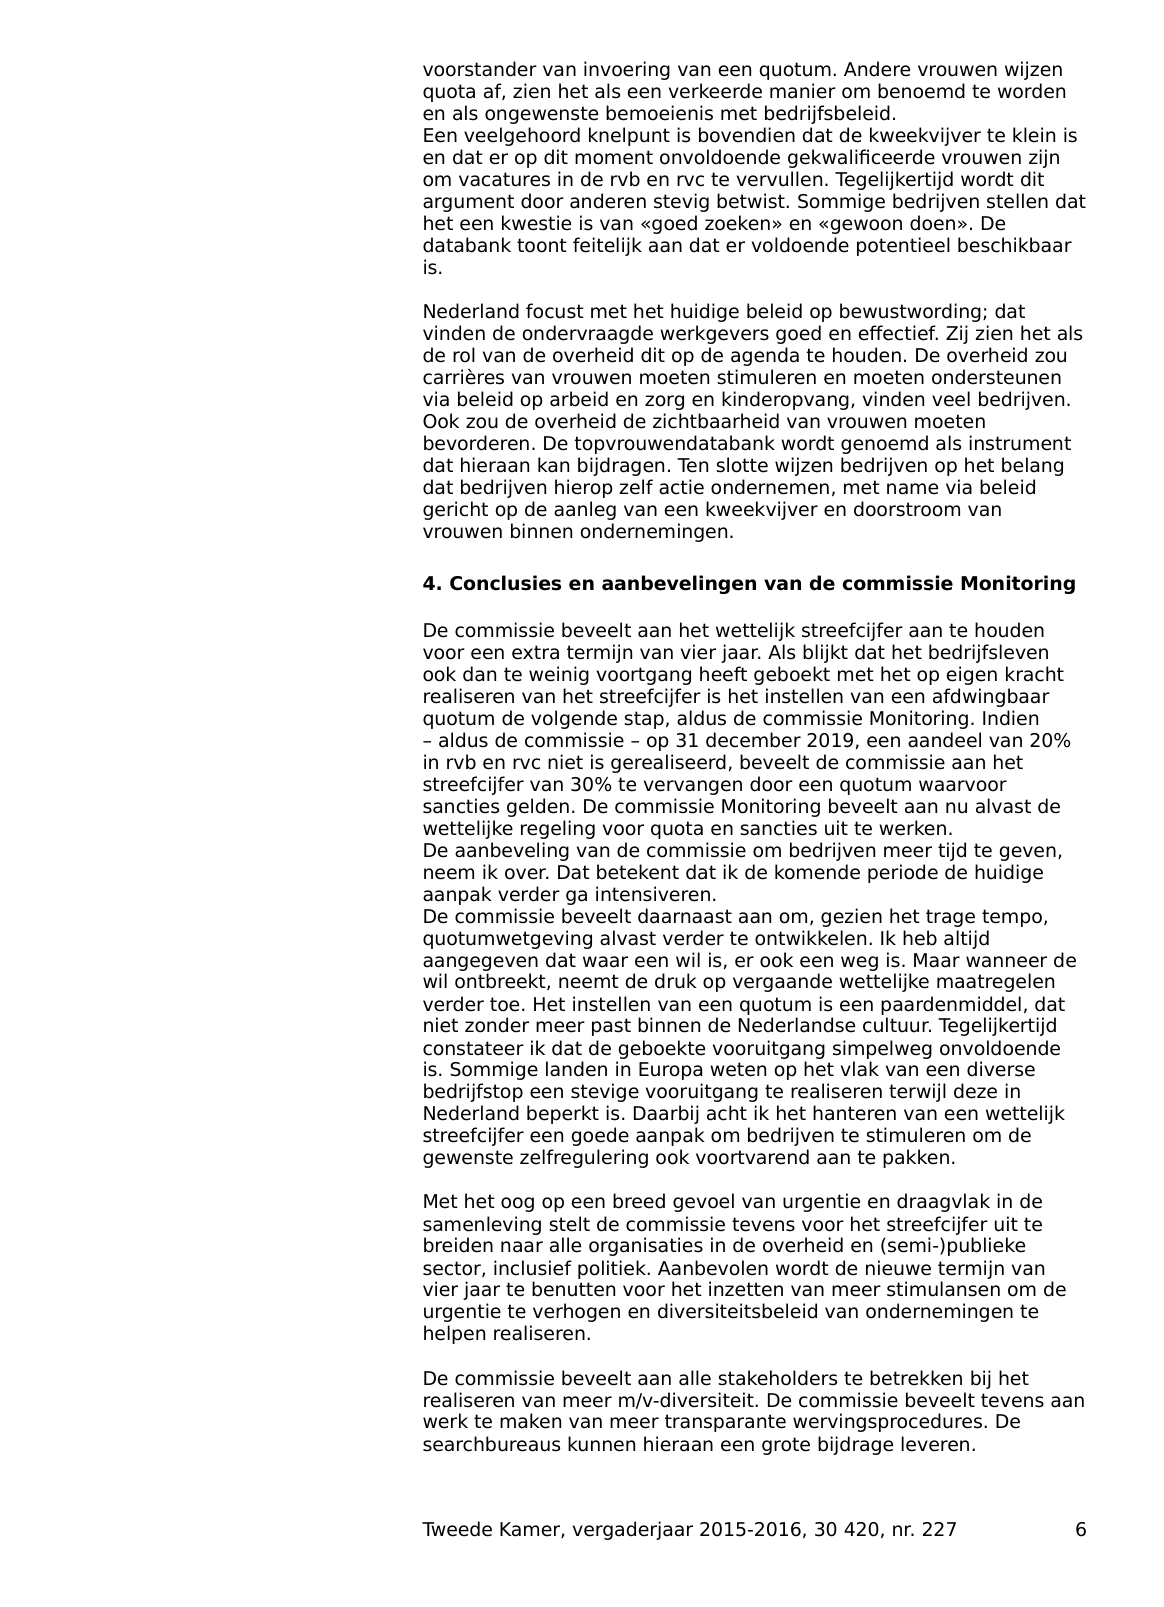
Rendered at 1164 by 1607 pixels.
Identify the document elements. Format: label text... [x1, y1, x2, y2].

subtitle 4. Conclusies en aanbevelingen van de commissie Monitoring [422, 573, 1087, 595]
text voorstander van invoering van een quotum. Andere vrouwen wijzen quota af, zien het als een verkeerde manier om benoemd te worden en als ongewenste bemoeienis met bedrijfsbeleid. [422, 59, 1087, 125]
text De commissie beveelt daarnaast aan om, gezien het trage tempo, quotumwetgeving alvast verder te ontwikkelen. Ik heb altijd aangegeven dat waar een wil is, er ook een weg is. Maar wanneer de wil ontbreekt, neemt de druk op vergaande wettelijke maatregelen verder toe. Het instellen van een quotum is een paardenmiddel, dat niet zonder meer past binnen de Nederlandse cultuur. Tegelijkertijd constateer ik dat de geboekte vooruitgang simpelweg onvoldoende is. Sommige landen in Europa weten op het vlak van een diverse bedrijfstop een stevige vooruitgang te realiseren terwijl deze in Nederland beperkt is. Daarbij acht ik het hanteren van een wettelijk streefcijfer een goede aanpak om bedrijven te stimuleren om de gewenste zelfregulering ook voortvarend aan te pakken. [422, 906, 1087, 1169]
text De aanbeveling van de commissie om bedrijven meer tijd te geven, neem ik over. Dat betekent dat ik de komende periode de huidige aanpak verder ga intensiveren. [422, 839, 1087, 906]
text De commissie beveelt aan alle stakeholders te betrekken bij het realiseren van meer m/v-diversiteit. De commissie beveelt tevens aan werk te maken van meer transparante wervingsprocedures. De searchbureaus kunnen hieraan een grote bijdrage leveren. [422, 1367, 1087, 1455]
text Een veelgehoord knelpunt is bovendien dat de kweekvijver te klein is en dat er op dit moment onvoldoende gekwalificeerde vrouwen zijn om vacatures in de rvb en rvc te vervullen. Tegelijkertijd wordt dit argument door anderen stevig betwist. Sommige bedrijven stellen dat het een kwestie is van «goed zoeken» en «gewoon doen». De databank toont feitelijk aan dat er voldoende potentieel beschikbaar is. [422, 125, 1087, 279]
text Nederland focust met het huidige beleid op bewustwording; dat vinden de ondervraagde werkgevers goed en effectief. Zij zien het als de rol van de overheid dit op de agenda te houden. De overheid zou carrières van vrouwen moeten stimuleren en moeten ondersteunen via beleid op arbeid en zorg en kinderopvang, vinden veel bedrijven. Ook zou de overheid de zichtbaarheid van vrouwen moeten bevorderen. De topvrouwendatabank wordt genoemd als instrument dat hieraan kan bijdragen. Ten slotte wijzen bedrijven op het belang dat bedrijven hierop zelf actie ondernemen, met name via beleid gericht op de aanleg van een kweekvijver en doorstroom van vrouwen binnen ondernemingen. [422, 301, 1087, 543]
text De commissie beveelt aan het wettelijk streefcijfer aan te houden voor een extra termijn van vier jaar. Als blijkt dat het bedrijfsleven ook dan te weinig voortgang heeft geboekt met het op eigen kracht realiseren van het streefcijfer is het instellen van een afdwingbaar quotum de volgende stap, aldus de commissie Monitoring. Indien – aldus de commissie – op 31 december 2019, een aandeel van 20% in rvb en rvc niet is gerealiseerd, beveelt de commissie aan het streefcijfer van 30% te vervangen door een quotum waarvoor sancties gelden. De commissie Monitoring beveelt aan nu alvast de wettelijke regeling voor quota en sancties uit te werken. [422, 620, 1087, 839]
text Met het oog op een breed gevoel van urgentie en draagvlak in de samenleving stelt de commissie tevens voor het streefcijfer uit te breiden naar alle organisaties in de overheid en (semi-)publieke sector, inclusief politiek. Aanbevolen wordt de nieuwe termijn van vier jaar te benutten voor het inzetten van meer stimulansen om de urgentie te verhogen en diversiteitsbeleid van ondernemingen te helpen realiseren. [422, 1191, 1087, 1345]
